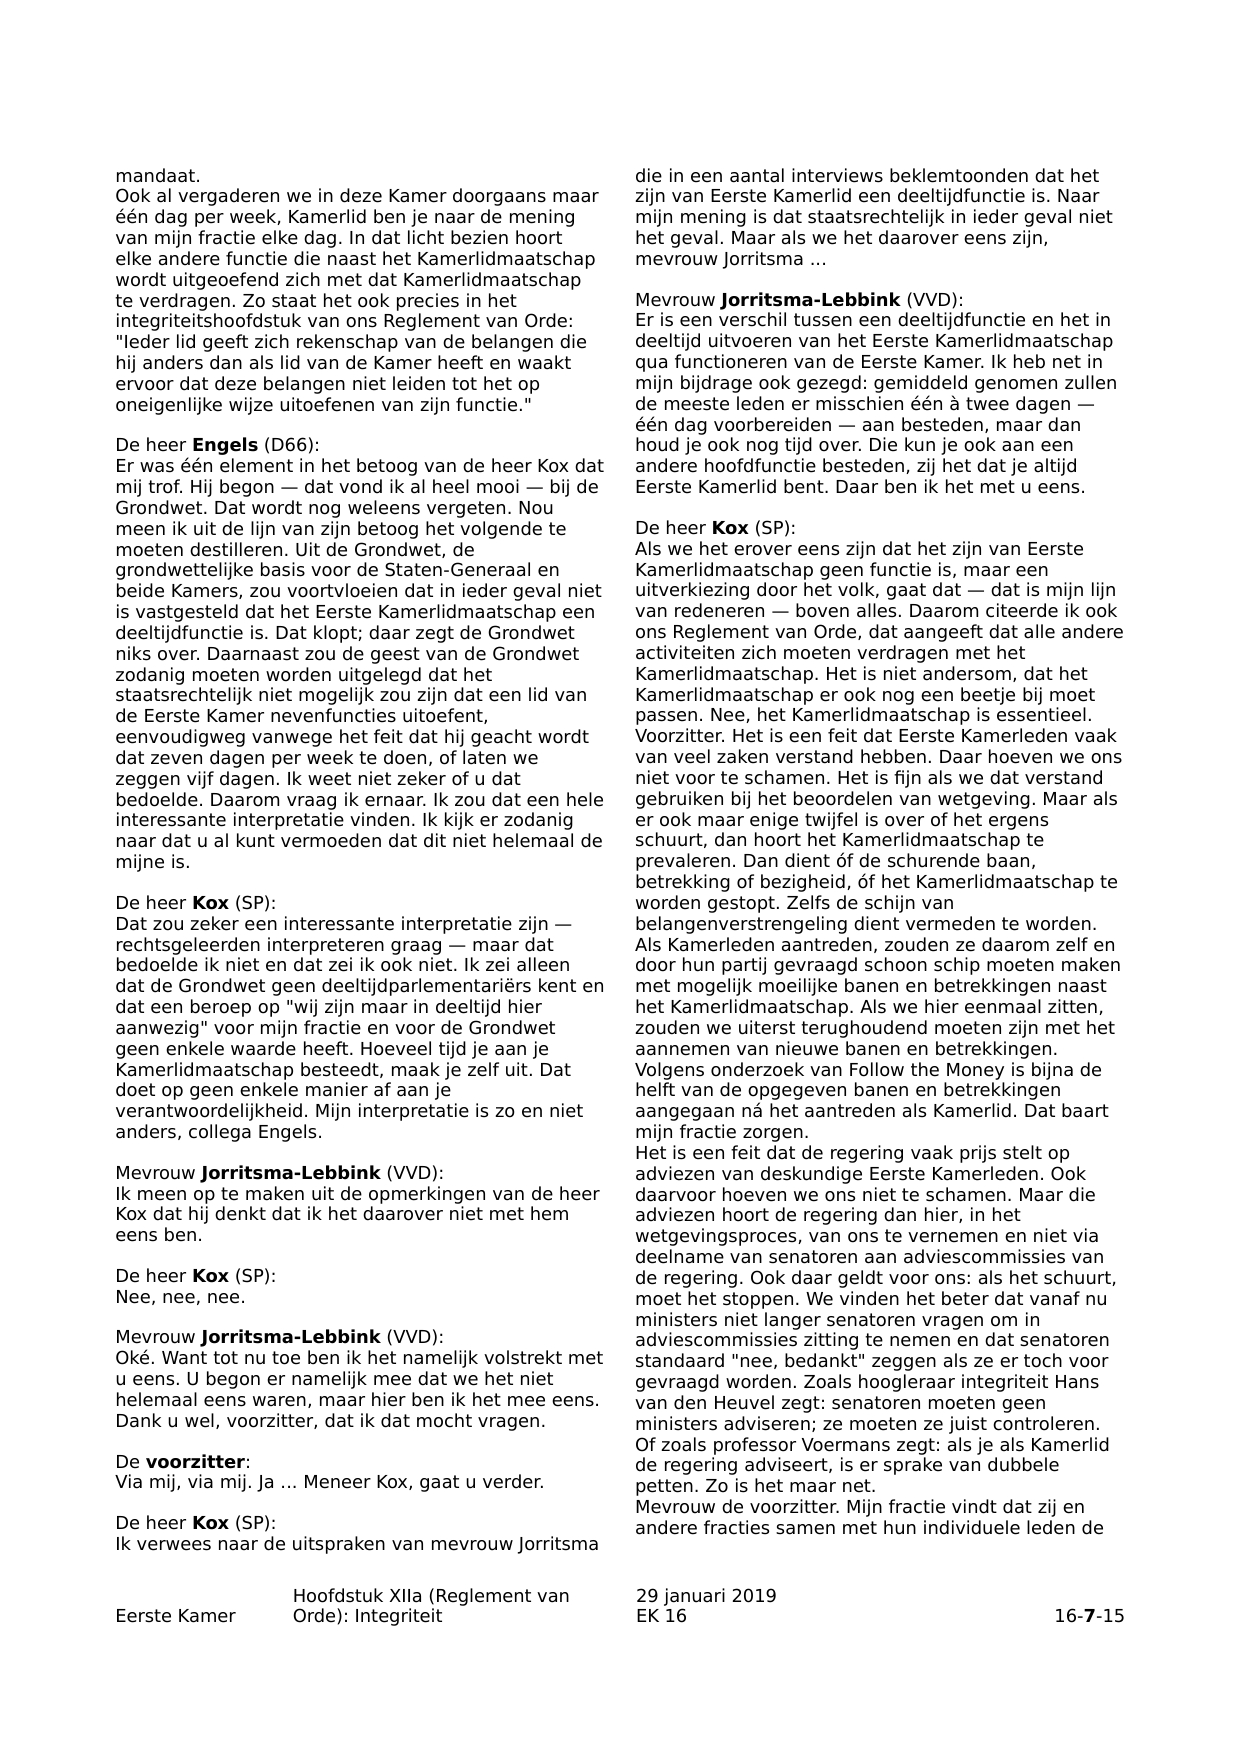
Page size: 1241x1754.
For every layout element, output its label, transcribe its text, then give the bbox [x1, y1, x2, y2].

text Mevrouw de voorzitter. Mijn fractie vindt dat zij en andere fracties samen met hun individuele leden de [635, 1497, 1125, 1538]
text De heer Kox (SP): [115, 1513, 605, 1534]
text Oké. Want tot nu toe ben ik het namelijk volstrekt met u eens. U begon er namelijk mee dat we het niet helemaal eens waren, maar hier ben ik het mee eens. [115, 1348, 605, 1411]
text Er was één element in het betoog van de heer Kox dat mij trof. Hij begon — dat vond ik al heel mooi — bij de Grondwet. Dat wordt nog weleens vergeten. Nou meen ik uit de lijn van zijn betoog het volgende te moeten destilleren. Uit de Grondwet, de grondwettelijke basis voor de Staten-Generaal en beide Kamers, zou voortvloeien dat in ieder geval niet is vastgesteld dat het Eerste Kamerlidmaatschap een deeltijdfunctie is. Dat klopt; daar zegt de Grondwet niks over. Daarnaast zou de geest van de Grondwet zodanig moeten worden uitgelegd dat het staatsrechtelijk niet mogelijk zou zijn dat een lid van de Eerste Kamer nevenfuncties uitoefent, eenvoudigweg vanwege het feit dat hij geacht wordt dat zeven dagen per week te doen, of laten we zeggen vijf dagen. Ik weet niet zeker of u dat bedoelde. Daarom vraag ik ernaar. Ik zou dat een hele interessante interpretatie vinden. Ik kijk er zodanig naar dat u al kunt vermoeden dat dit niet helemaal de mijne is. [115, 456, 605, 873]
text De heer Kox (SP): [115, 893, 605, 913]
text Nee, nee, nee. [115, 1287, 605, 1307]
text Ook al vergaderen we in deze Kamer doorgaans maar één dag per week, Kamerlid ben je naar de mening van mijn fractie elke dag. In dat licht bezien hoort elke andere functie die naast het Kamerlidmaatschap wordt uitgeoefend zich met dat Kamerlidmaatschap te verdragen. Zo staat het ook precies in het integriteitshoofdstuk van ons Reglement van Orde: "Ieder lid geeft zich rekenschap van de belangen die hij anders dan als lid van de Kamer heeft en waakt ervoor dat deze belangen niet leiden tot het op oneigenlijke wijze uitoefenen van zijn functie." [115, 186, 605, 415]
text Dank u wel, voorzitter, dat ik dat mocht vragen. [115, 1411, 605, 1431]
text Voorzitter. Het is een feit dat Eerste Kamerleden vaak van veel zaken verstand hebben. Daar hoeven we ons niet voor te schamen. Het is fijn als we dat verstand gebruiken bij het beoordelen van wetgeving. Maar als er ook maar enige twijfel is over of het ergens schuurt, dan hoort het Kamerlidmaatschap te prevaleren. Dan dient óf de schurende baan, betrekking of bezigheid, óf het Kamerlidmaatschap te worden gestopt. Zelfs de schijn van belangenverstrengeling dient vermeden te worden. Als Kamerleden aantreden, zouden ze daarom zelf en door hun partij gevraagd schoon schip moeten maken met mogelijk moeilijke banen en betrekkingen naast het Kamerlidmaatschap. Als we hier eenmaal zitten, zouden we uiterst terughoudend moeten zijn met het aannemen van nieuwe banen en betrekkingen. Volgens onderzoek van Follow the Money is bijna de helft van de opgegeven banen en betrekkingen aangegaan ná het aantreden als Kamerlid. Dat baart mijn fractie zorgen. [635, 726, 1125, 1143]
text De heer Kox (SP): [115, 1266, 605, 1287]
text Dat zou zeker een interessante interpretatie zijn — rechtsgeleerden interpreteren graag — maar dat bedoelde ik niet en dat zei ik ook niet. Ik zei alleen dat de Grondwet geen deeltijdparlementariërs kent en dat een beroep op "wij zijn maar in deeltijd hier aanwezig" voor mijn fractie en voor de Grondwet geen enkele waarde heeft. Hoeveel tijd je aan je Kamerlidmaatschap besteedt, maak je zelf uit. Dat doet op geen enkele manier af aan je verantwoordelijkheid. Mijn interpretatie is zo en niet anders, collega Engels. [115, 913, 605, 1143]
text Mevrouw Jorritsma-Lebbink (VVD): [635, 289, 1125, 310]
text mandaat. [115, 165, 605, 186]
text Ik meen op te maken uit de opmerkingen van de heer Kox dat hij denkt dat ik het daarover niet met hem eens ben. [115, 1183, 605, 1246]
text Via mij, via mij. Ja ... Meneer Kox, gaat u verder. [115, 1472, 605, 1493]
text Ik verwees naar de uitspraken van mevrouw Jorritsma [115, 1534, 605, 1554]
text De heer Engels (D66): [115, 435, 605, 456]
text Er is een verschil tussen een deeltijdfunctie en het in deeltijd uitvoeren van het Eerste Kamerlidmaatschap qua functioneren van de Eerste Kamer. Ik heb net in mijn bijdrage ook gezegd: gemiddeld genomen zullen de meeste leden er misschien één à twee dagen — één dag voorbereiden — aan besteden, maar dan houd je ook nog tijd over. Die kun je ook aan een andere hoofdfunctie besteden, zij het dat je altijd Eerste Kamerlid bent. Daar ben ik het met u eens. [635, 310, 1125, 498]
text Mevrouw Jorritsma-Lebbink (VVD): [115, 1163, 605, 1183]
text Mevrouw Jorritsma-Lebbink (VVD): [115, 1327, 605, 1348]
text die in een aantal interviews beklemtoonden dat het zijn van Eerste Kamerlid een deeltijdfunctie is. Naar mijn mening is dat staatsrechtelijk in ieder geval niet het geval. Maar als we het daarover eens zijn, mevrouw Jorritsma ... [635, 165, 1125, 269]
text Het is een feit dat de regering vaak prijs stelt op adviezen van deskundige Eerste Kamerleden. Ook daarvoor hoeven we ons niet te schamen. Maar die adviezen hoort de regering dan hier, in het wetgevingsproces, van ons te vernemen en niet via deelname van senatoren aan adviescommissies van de regering. Ook daar geldt voor ons: als het schuurt, moet het stoppen. We vinden het beter dat vanaf nu ministers niet langer senatoren vragen om in adviescommissies zitting te nemen en dat senatoren standaard "nee, bedankt" zeggen als ze er toch voor gevraagd worden. Zoals hoogleraar integriteit Hans van den Heuvel zegt: senatoren moeten geen ministers adviseren; ze moeten ze juist controleren. Of zoals professor Voermans zegt: als je als Kamerlid de regering adviseert, is er sprake van dubbele petten. Zo is het maar net. [635, 1143, 1125, 1497]
text De voorzitter: [115, 1451, 605, 1472]
text Als we het erover eens zijn dat het zijn van Eerste Kamerlidmaatschap geen functie is, maar een uitverkiezing door het volk, gaat dat — dat is mijn lijn van redeneren — boven alles. Daarom citeerde ik ook ons Reglement van Orde, dat aangeeft dat alle andere activiteiten zich moeten verdragen met het Kamerlidmaatschap. Het is niet andersom, dat het Kamerlidmaatschap er ook nog een beetje bij moet passen. Nee, het Kamerlidmaatschap is essentieel. [635, 538, 1125, 726]
text De heer Kox (SP): [635, 518, 1125, 538]
